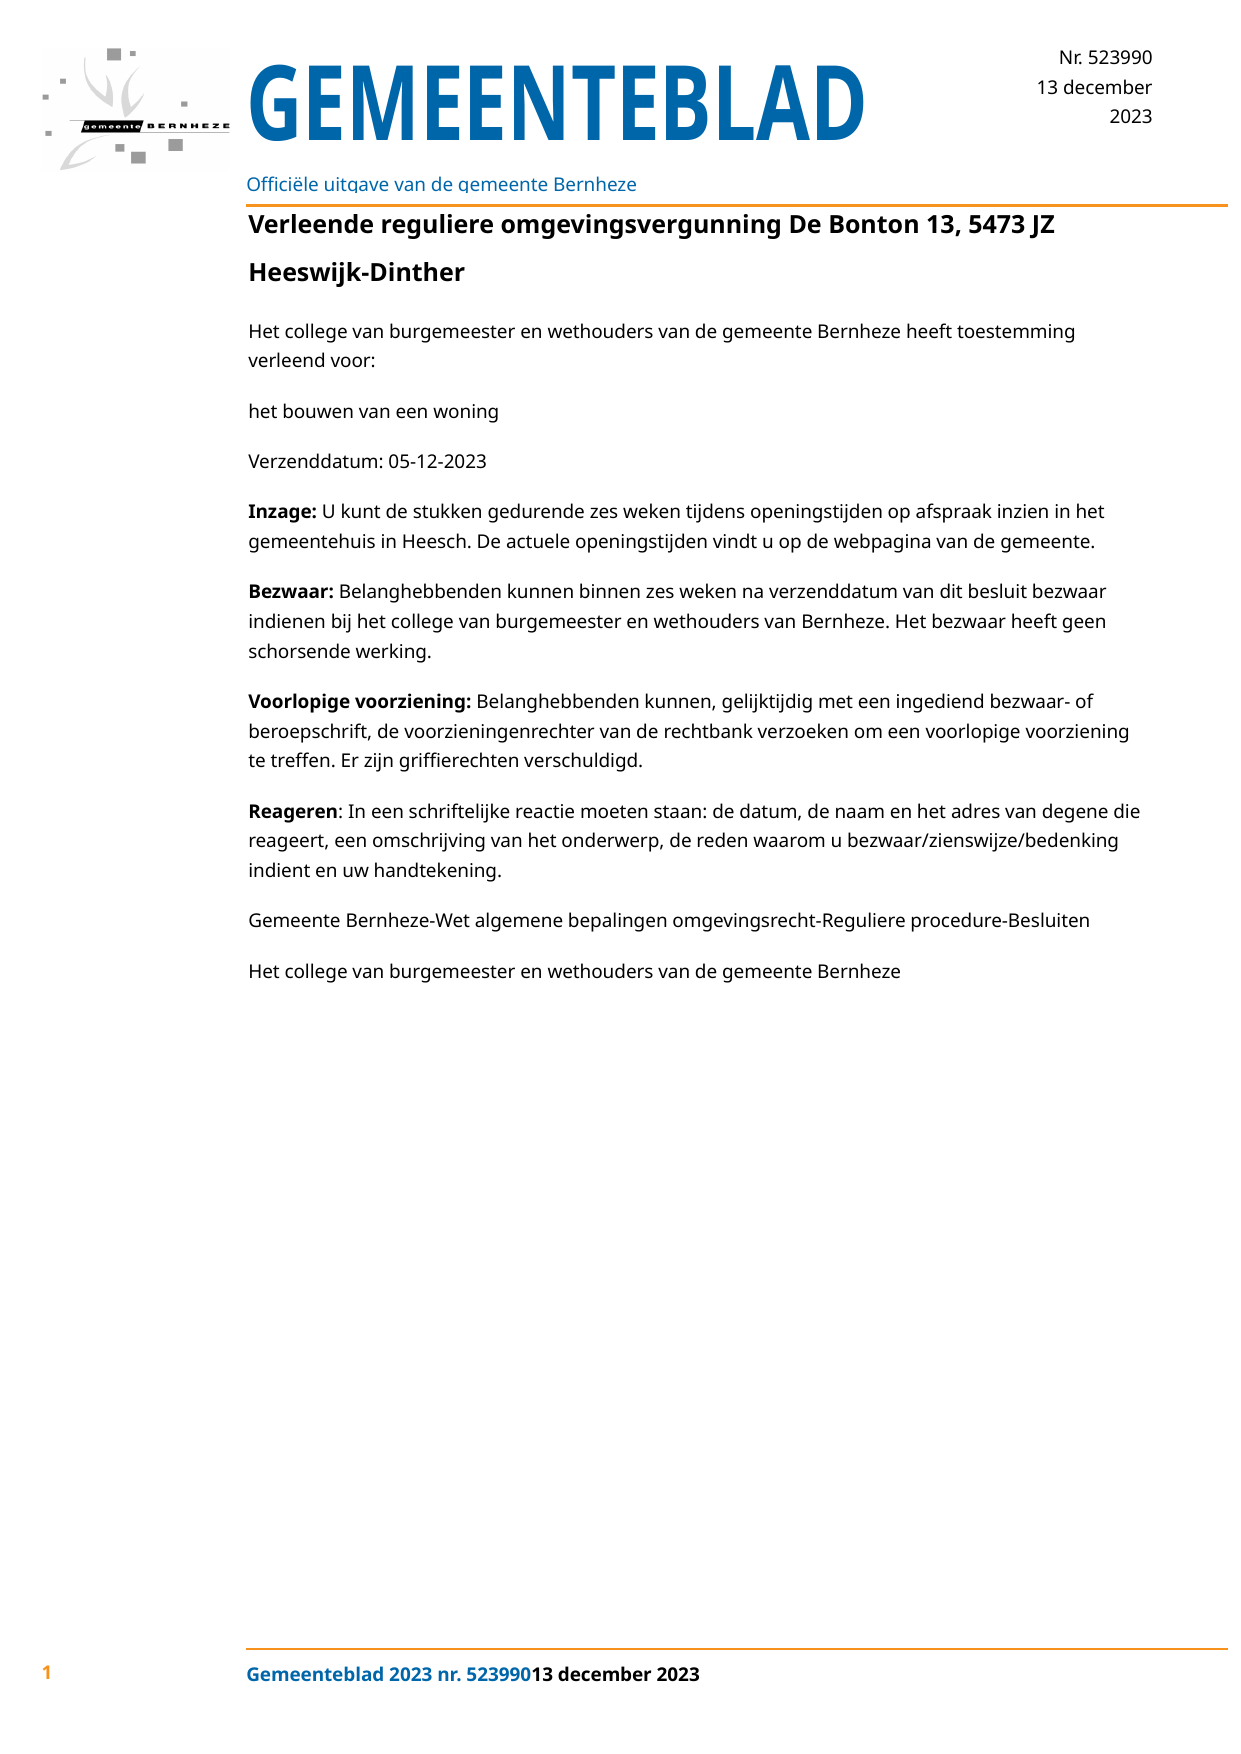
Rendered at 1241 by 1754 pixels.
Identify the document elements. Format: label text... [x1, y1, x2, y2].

text Verzenddatum: 05-12-2023 [248, 448, 1152, 474]
text Reageren: In een schriftelijke reactie moeten staan: de datum, de naam en het adres van degene die reageert, een omschrijving van het onderwerp, de reden waarom u bezwaar/zienswijze/bedenking indient en uw handtekening. [248, 798, 1152, 883]
text Het college van burgemeester en wethouders van de gemeente Bernheze [248, 958, 1152, 984]
picture [41, 47, 231, 172]
text Verleende reguliere omgevingsvergunning De Bonton 13, 5473 JZ Heeswijk-Dinther [248, 207, 1152, 288]
text Inzage: U kunt de stukken gedurende zes weken tijdens openingstijden op afspraak inzien in het gemeentehuis in Heesch. De actuele openingstijden vindt u op de webpagina van de gemeente. [248, 499, 1152, 554]
text het bouwen van een woning [248, 398, 1152, 424]
text Het college van burgemeester en wethouders van de gemeente Bernheze heeft toestemming verleend voor: [248, 318, 1152, 373]
text Voorlopige voorziening: Belanghebbenden kunnen, gelijktijdig met een ingediend bezwaar- of beroepschrift, de voorzieningenrechter van de rechtbank verzoeken om een voorlopige voorziening te treffen. Er zijn griffierechten verschuldigd. [248, 688, 1152, 773]
text Gemeente Bernheze-Wet algemene bepalingen omgevingsrecht-Reguliere procedure-Besluiten [248, 907, 1152, 933]
text Bezwaar: Belanghebbenden kunnen binnen zes weken na verzenddatum van dit besluit bezwaar indienen bij het college van burgemeester en wethouders van Bernheze. Het bezwaar heeft geen schorsende werking. [248, 579, 1152, 664]
